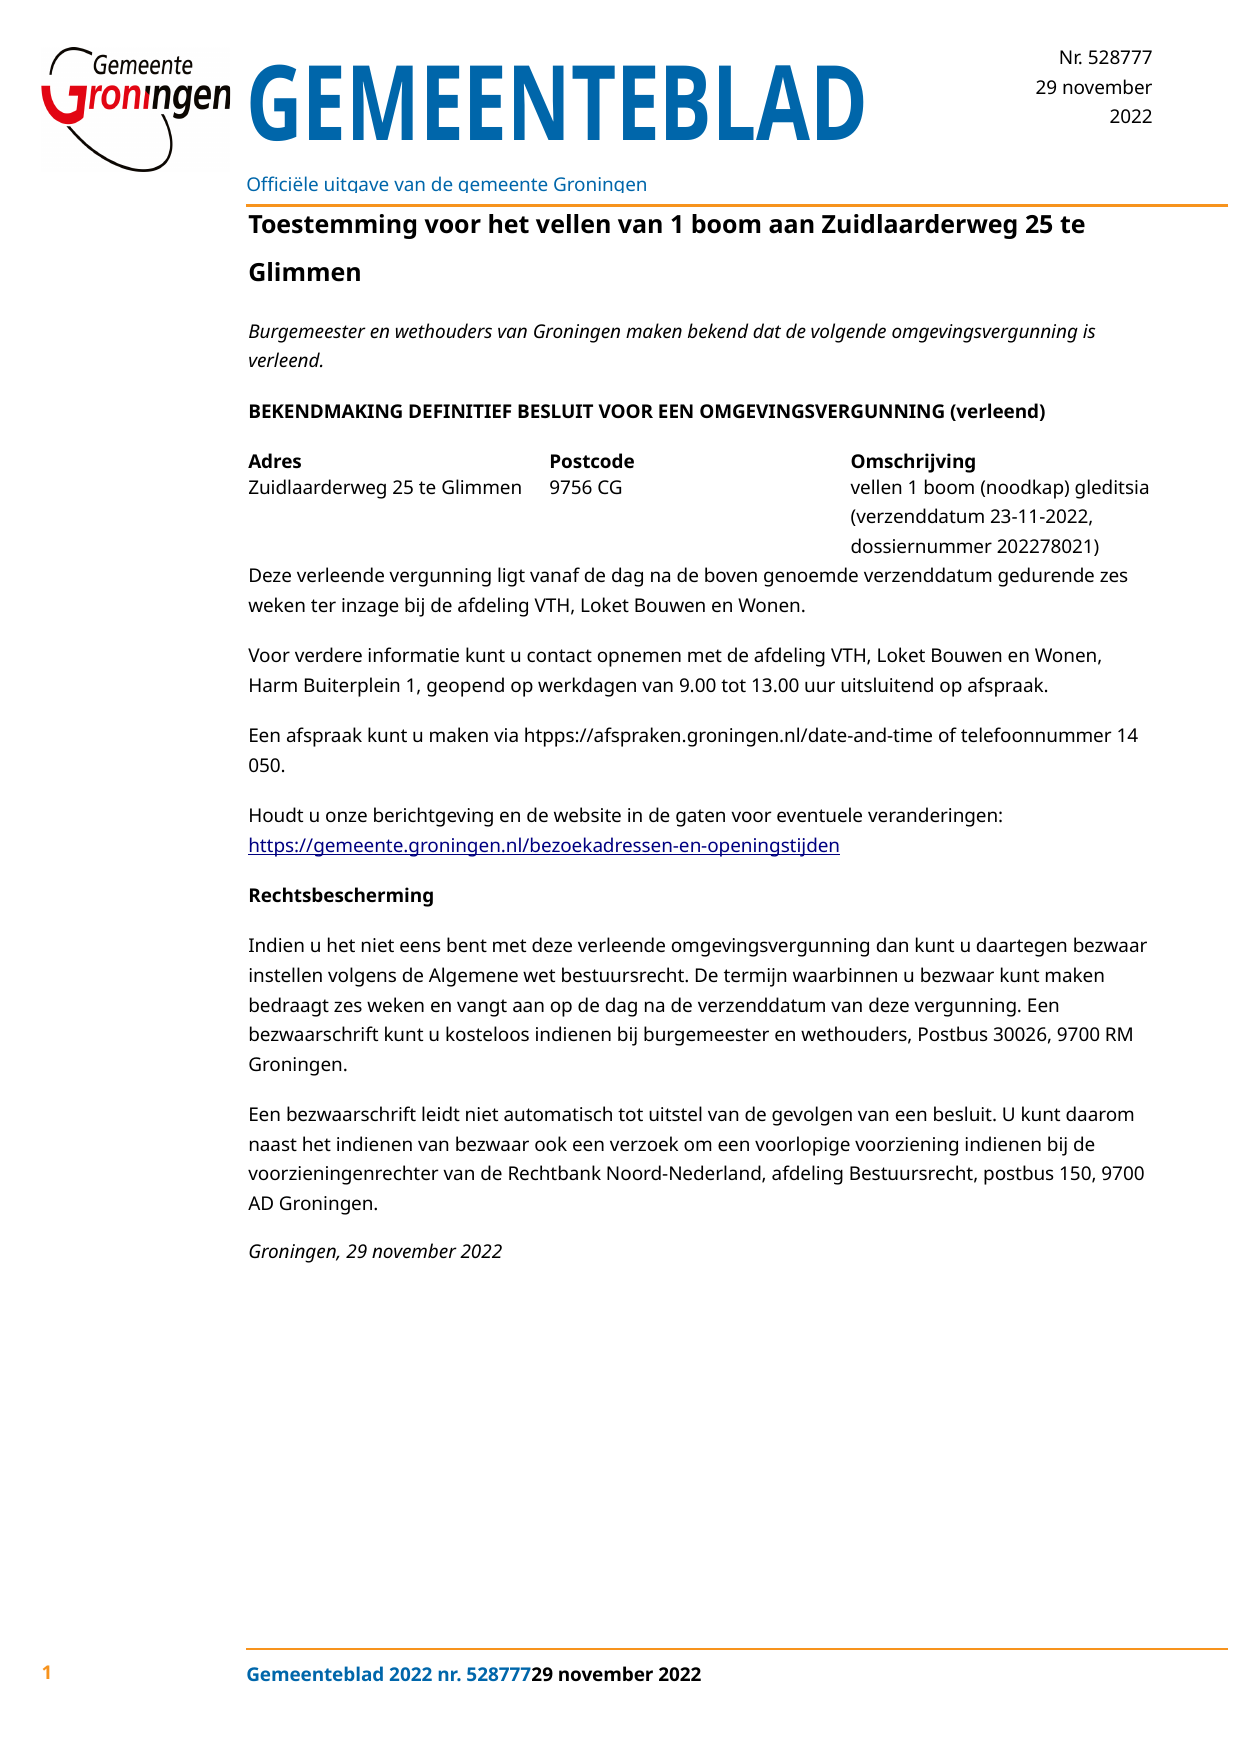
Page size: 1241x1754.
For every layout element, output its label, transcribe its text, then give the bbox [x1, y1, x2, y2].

table_header Adres [248, 449, 549, 474]
text Rechtsbescherming [248, 882, 1152, 908]
picture [41, 47, 231, 172]
text Toestemming voor het vellen van 1 boom aan Zuidlaarderweg 25 te Glimmen [248, 207, 1152, 288]
text Groningen, 29 november 2022 [248, 1238, 1152, 1264]
table_cell vellen 1 boom (noodkap) gleditsia (verzenddatum 23-11-2022, dossiernummer 202278021) [850, 474, 1152, 559]
text Voor verdere informatie kunt u contact opnemen met de afdeling VTH, Loket Bouwen en Wonen, Harm Buiterplein 1, geopend op werkdagen van 9.00 tot 13.00 uur uitsluitend op afspraak. [248, 642, 1152, 698]
table_header Omschrijving [850, 449, 1152, 474]
text BEKENDMAKING DEFINITIEF BESLUIT VOOR EEN OMGEVINGSVERGUNNING (verleend) [248, 398, 1152, 424]
text Een bezwaarschrift leidt niet automatisch tot uitstel van de gevolgen van een besluit. U kunt daarom naast het indienen van bezwaar ook een verzoek om een voorlopige voorziening indienen bij de voorzieningenrechter van de Rechtbank Noord-Nederland, afdeling Bestuursrecht, postbus 150, 9700 AD Groningen. [248, 1101, 1152, 1216]
text Een afspraak kunt u maken via htpps://afspraken.groningen.nl/date-and-time of telefoonnummer 14 050. [248, 722, 1152, 778]
text Deze verleende vergunning ligt vanaf de dag na de boven genoemde verzenddatum gedurende zes weken ter inzage bij de afdeling VTH, Loket Bouwen en Wonen. [248, 562, 1152, 618]
text Houdt u onze berichtgeving en de website in de gaten voor eventuele veranderingen: https://gemeente.groningen.nl/bezoekadressen-en-openingstijden [248, 802, 1152, 858]
text Burgemeester en wethouders van Groningen maken bekend dat de volgende omgevingsvergunning is verleend. [248, 318, 1152, 373]
table_cell Zuidlaarderweg 25 te Glimmen [248, 474, 549, 559]
table_cell 9756 CG [549, 474, 850, 559]
table_header Postcode [549, 449, 850, 474]
text Indien u het niet eens bent met deze verleende omgevingsvergunning dan kunt u daartegen bezwaar instellen volgens de Algemene wet bestuursrecht. De termijn waarbinnen u bezwaar kunt maken bedraagt zes weken en vangt aan op de dag na de verzenddatum van deze vergunning. Een bezwaarschrift kunt u kosteloos indienen bij burgemeester en wethouders, Postbus 30026, 9700 RM Groningen. [248, 933, 1152, 1077]
